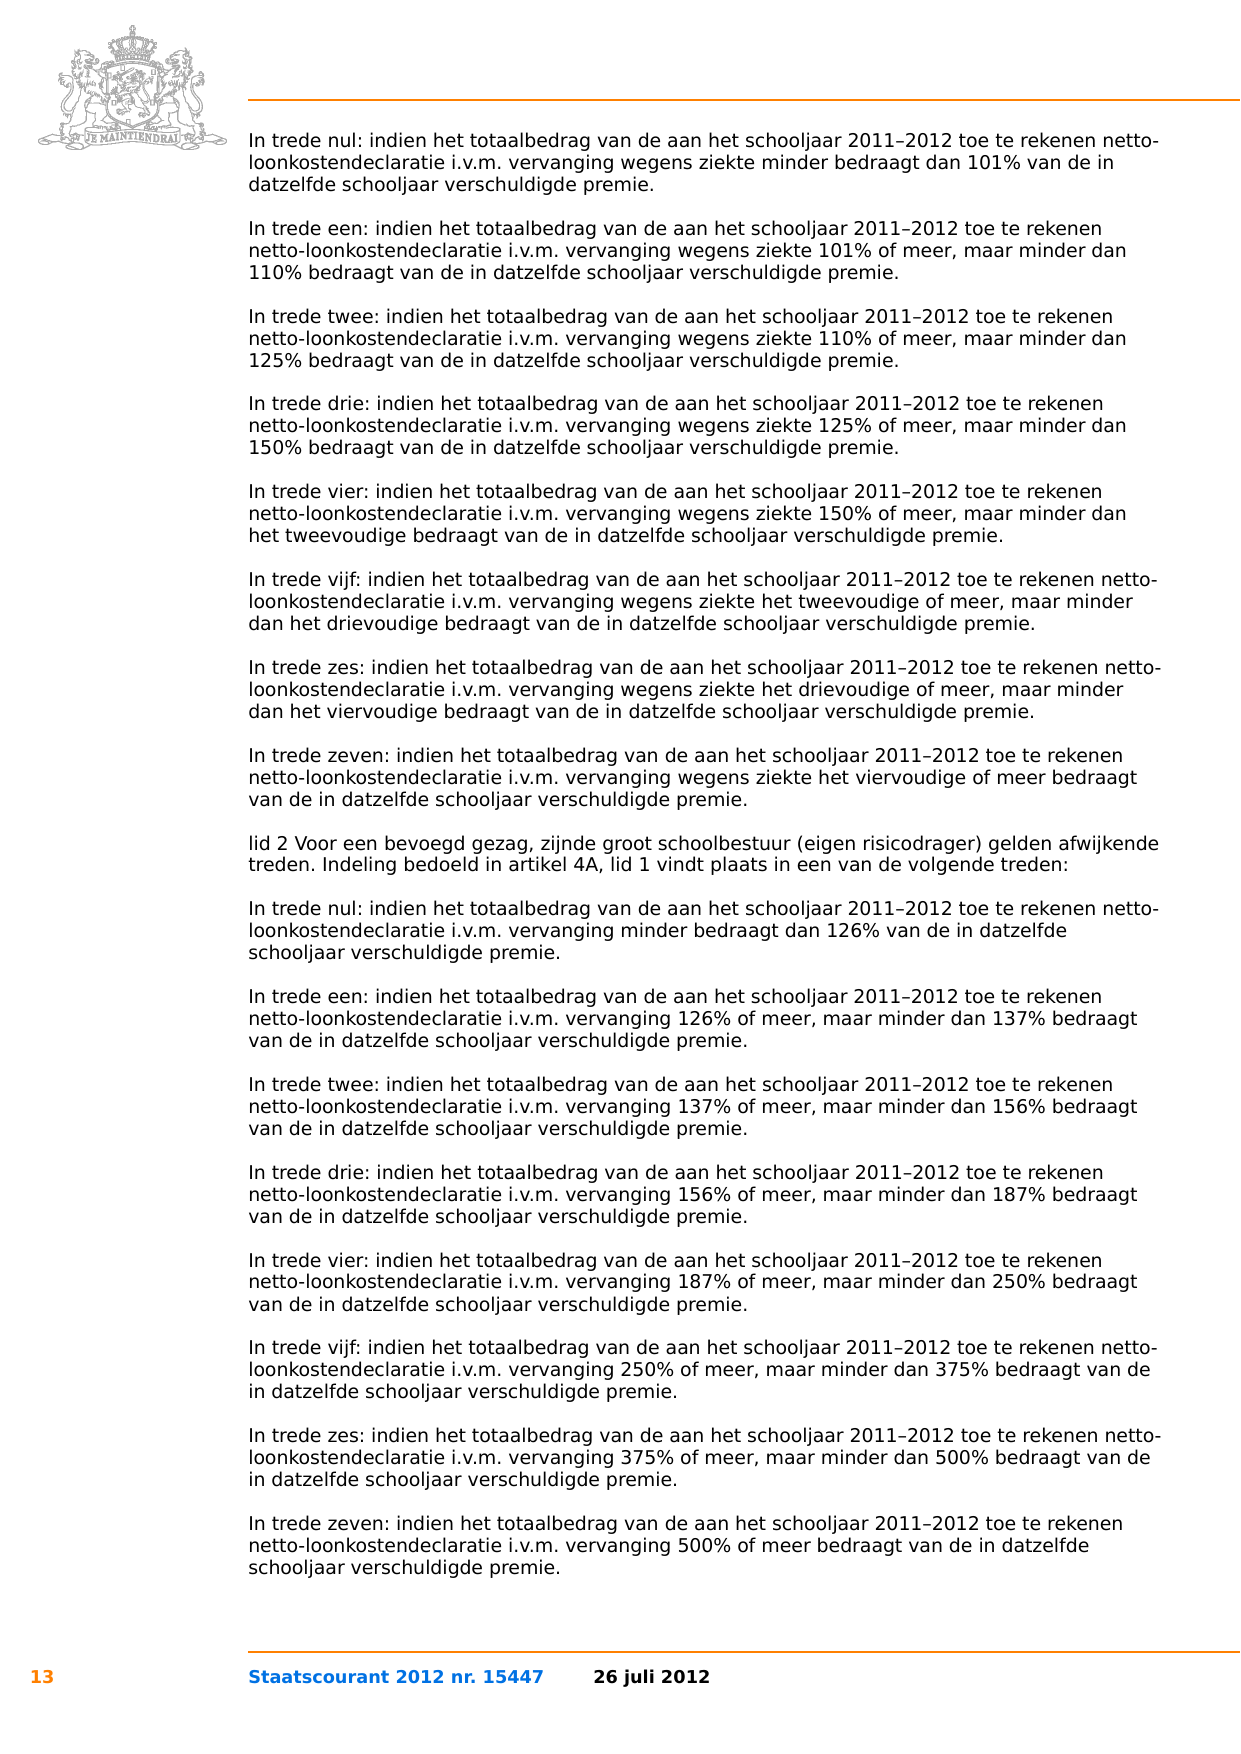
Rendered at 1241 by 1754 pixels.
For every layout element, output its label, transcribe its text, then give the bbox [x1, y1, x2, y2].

text In trede drie: indien het totaalbedrag van de aan het schooljaar 2011–2012 toe te rekenen netto-loonkostendeclaratie i.v.m. vervanging wegens ziekte 125% of meer, maar minder dan 150% bedraagt van de in datzelfde schooljaar verschuldigde premie. [248, 393, 1163, 459]
text In trede nul: indien het totaalbedrag van de aan het schooljaar 2011–2012 toe te rekenen netto-loonkostendeclaratie i.v.m. vervanging minder bedraagt dan 126% van de in datzelfde schooljaar verschuldigde premie. [248, 898, 1163, 964]
text In trede twee: indien het totaalbedrag van de aan het schooljaar 2011–2012 toe te rekenen netto-loonkostendeclaratie i.v.m. vervanging wegens ziekte 110% of meer, maar minder dan 125% bedraagt van de in datzelfde schooljaar verschuldigde premie. [248, 306, 1163, 371]
text In trede een: indien het totaalbedrag van de aan het schooljaar 2011–2012 toe te rekenen netto-loonkostendeclaratie i.v.m. vervanging 126% of meer, maar minder dan 137% bedraagt van de in datzelfde schooljaar verschuldigde premie. [248, 986, 1163, 1052]
text In trede vier: indien het totaalbedrag van de aan het schooljaar 2011–2012 toe te rekenen netto-loonkostendeclaratie i.v.m. vervanging 187% of meer, maar minder dan 250% bedraagt van de in datzelfde schooljaar verschuldigde premie. [248, 1249, 1163, 1315]
text In trede nul: indien het totaalbedrag van de aan het schooljaar 2011–2012 toe te rekenen netto-loonkostendeclaratie i.v.m. vervanging wegens ziekte minder bedraagt dan 101% van de in datzelfde schooljaar verschuldigde premie. [248, 130, 1163, 196]
text In trede zes: indien het totaalbedrag van de aan het schooljaar 2011–2012 toe te rekenen netto-loonkostendeclaratie i.v.m. vervanging 375% of meer, maar minder dan 500% bedraagt van de in datzelfde schooljaar verschuldigde premie. [248, 1425, 1163, 1491]
text In trede vijf: indien het totaalbedrag van de aan het schooljaar 2011–2012 toe te rekenen netto-loonkostendeclaratie i.v.m. vervanging 250% of meer, maar minder dan 375% bedraagt van de in datzelfde schooljaar verschuldigde premie. [248, 1337, 1163, 1403]
text In trede drie: indien het totaalbedrag van de aan het schooljaar 2011–2012 toe te rekenen netto-loonkostendeclaratie i.v.m. vervanging 156% of meer, maar minder dan 187% bedraagt van de in datzelfde schooljaar verschuldigde premie. [248, 1162, 1163, 1228]
text lid 2 Voor een bevoegd gezag, zijnde groot schoolbestuur (eigen risicodrager) gelden afwijkende treden. Indeling bedoeld in artikel 4A, lid 1 vindt plaats in een van de volgende treden: [248, 832, 1163, 876]
text In trede een: indien het totaalbedrag van de aan het schooljaar 2011–2012 toe te rekenen netto-loonkostendeclaratie i.v.m. vervanging wegens ziekte 101% of meer, maar minder dan 110% bedraagt van de in datzelfde schooljaar verschuldigde premie. [248, 218, 1163, 284]
text In trede zeven: indien het totaalbedrag van de aan het schooljaar 2011–2012 toe te rekenen netto-loonkostendeclaratie i.v.m. vervanging 500% of meer bedraagt van de in datzelfde schooljaar verschuldigde premie. [248, 1513, 1163, 1579]
text In trede twee: indien het totaalbedrag van de aan het schooljaar 2011–2012 toe te rekenen netto-loonkostendeclaratie i.v.m. vervanging 137% of meer, maar minder dan 156% bedraagt van de in datzelfde schooljaar verschuldigde premie. [248, 1074, 1163, 1140]
text In trede zes: indien het totaalbedrag van de aan het schooljaar 2011–2012 toe te rekenen netto-loonkostendeclaratie i.v.m. vervanging wegens ziekte het drievoudige of meer, maar minder dan het viervoudige bedraagt van de in datzelfde schooljaar verschuldigde premie. [248, 657, 1163, 723]
text In trede vijf: indien het totaalbedrag van de aan het schooljaar 2011–2012 toe te rekenen netto-loonkostendeclaratie i.v.m. vervanging wegens ziekte het tweevoudige of meer, maar minder dan het drievoudige bedraagt van de in datzelfde schooljaar verschuldigde premie. [248, 569, 1163, 635]
text In trede zeven: indien het totaalbedrag van de aan het schooljaar 2011–2012 toe te rekenen netto-loonkostendeclaratie i.v.m. vervanging wegens ziekte het viervoudige of meer bedraagt van de in datzelfde schooljaar verschuldigde premie. [248, 744, 1163, 811]
picture [38, 25, 227, 150]
text In trede vier: indien het totaalbedrag van de aan het schooljaar 2011–2012 toe te rekenen netto-loonkostendeclaratie i.v.m. vervanging wegens ziekte 150% of meer, maar minder dan het tweevoudige bedraagt van de in datzelfde schooljaar verschuldigde premie. [248, 481, 1163, 547]
